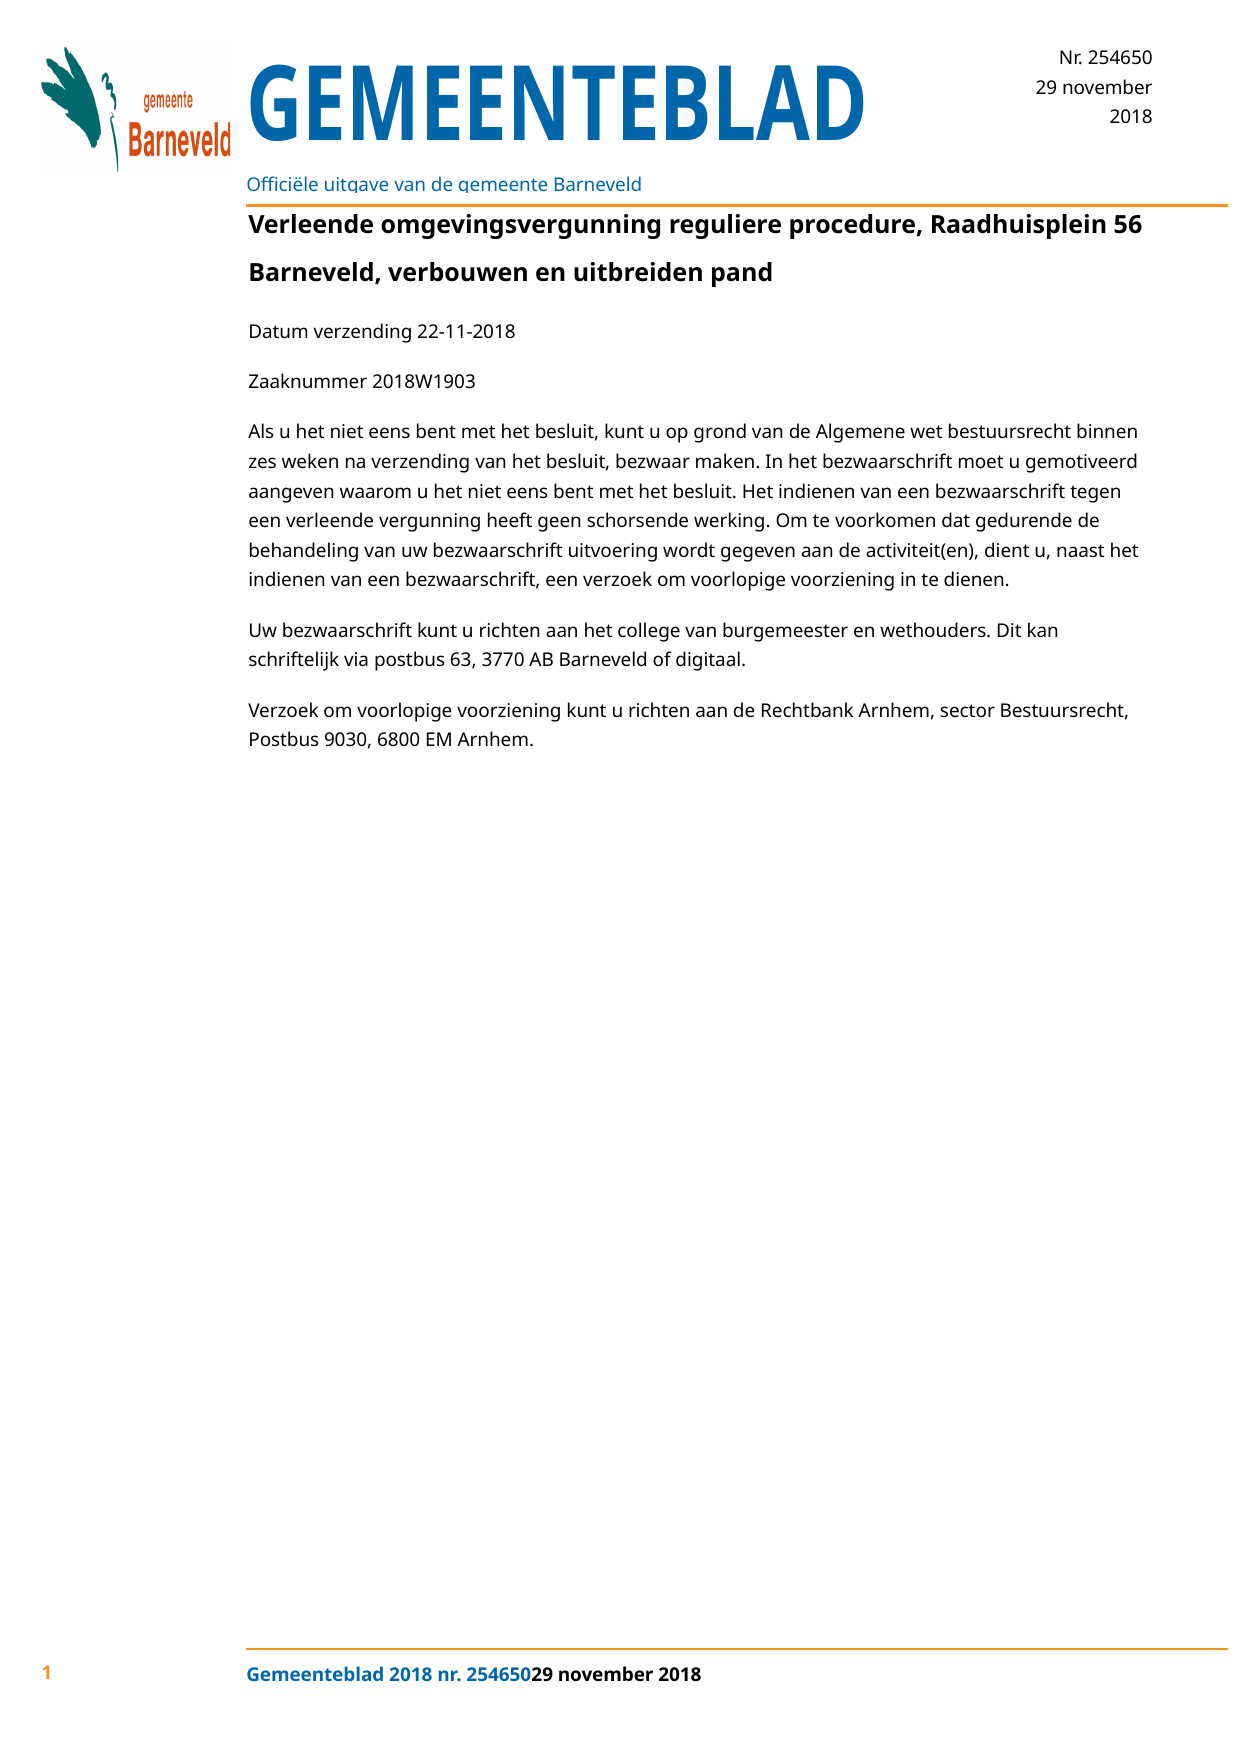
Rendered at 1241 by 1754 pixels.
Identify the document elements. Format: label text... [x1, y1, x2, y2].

text Als u het niet eens bent met het besluit, kunt u op grond van de Algemene wet bestuursrecht binnen zes weken na verzending van het besluit, bezwaar maken. In het bezwaarschrift moet u gemotiveerd aangeven waarom u het niet eens bent met het besluit. Het indienen van een bezwaarschrift tegen een verleende vergunning heeft geen schorsende werking. Om te voorkomen dat gedurende de behandeling van uw bezwaarschrift uitvoering wordt gegeven aan de activiteit(en), dient u, naast het indienen van een bezwaarschrift, een verzoek om voorlopige voorziening in te dienen. [248, 419, 1152, 592]
picture [41, 47, 231, 172]
text Zaaknummer 2018W1903 [248, 368, 1152, 394]
text Uw bezwaarschrift kunt u richten aan het college van burgemeester en wethouders. Dit kan schriftelijk via postbus 63, 3770 AB Barneveld of digitaal. [248, 617, 1152, 672]
text Verzoek om voorlopige voorziening kunt u richten aan de Rechtbank Arnhem, sector Bestuursrecht, Postbus 9030, 6800 EM Arnhem. [248, 697, 1152, 752]
text Verleende omgevingsvergunning reguliere procedure, Raadhuisplein 56 Barneveld, verbouwen en uitbreiden pand [248, 207, 1152, 288]
text Datum verzending 22-11-2018 [248, 318, 1152, 344]
